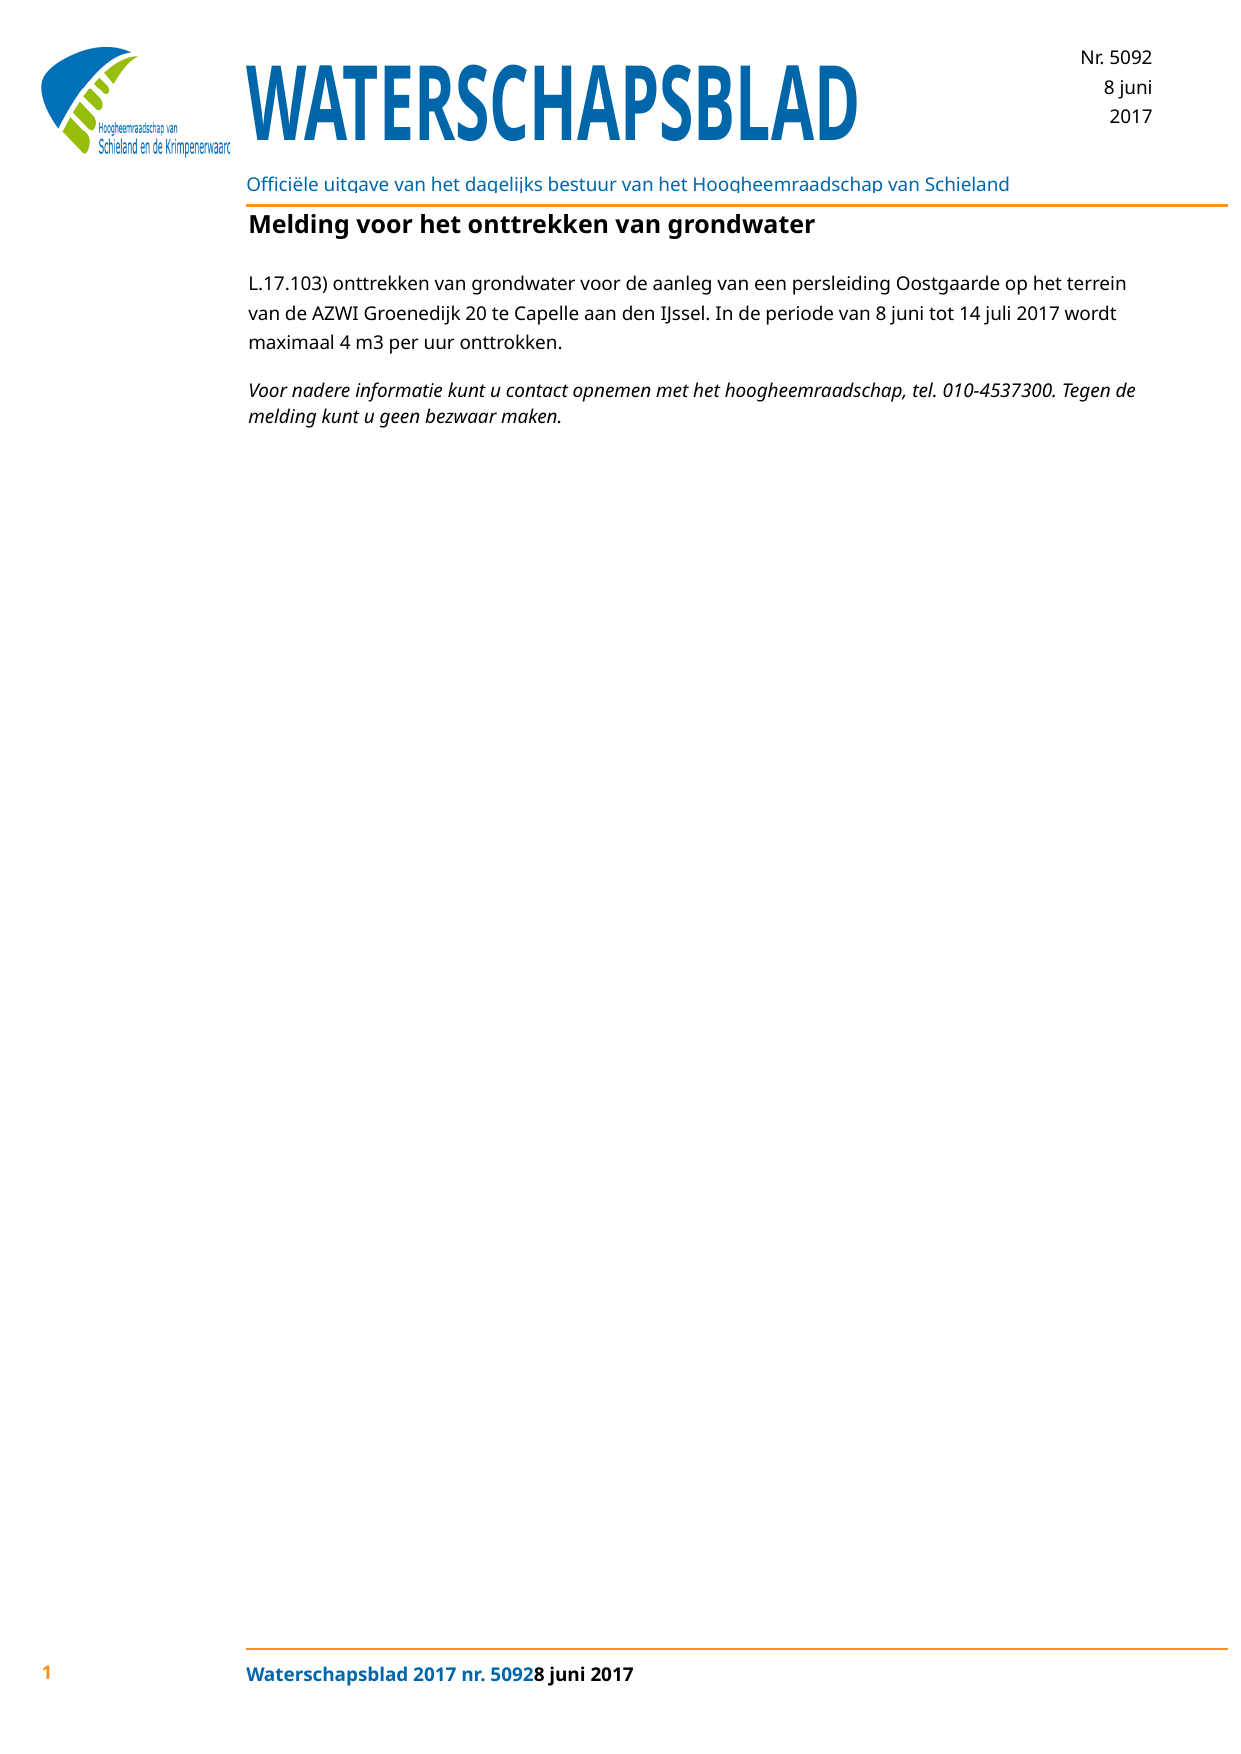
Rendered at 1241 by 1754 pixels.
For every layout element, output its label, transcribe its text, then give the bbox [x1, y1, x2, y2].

picture [41, 47, 231, 172]
text Melding voor het onttrekken van grondwater [248, 207, 1152, 241]
text Voor nadere informatie kunt u contact opnemen met het hoogheemraadschap, tel. 010-4537300. Tegen de melding kunt u geen bezwaar maken. [248, 377, 1152, 429]
text L.17.103) onttrekken van grondwater voor de aanleg van een persleiding Oostgaarde op het terrein van de AZWI Groenedijk 20 te Capelle aan den IJssel. In de periode van 8 juni tot 14 juli 2017 wordt maximaal 4 m3 per uur onttrokken. [248, 270, 1152, 355]
